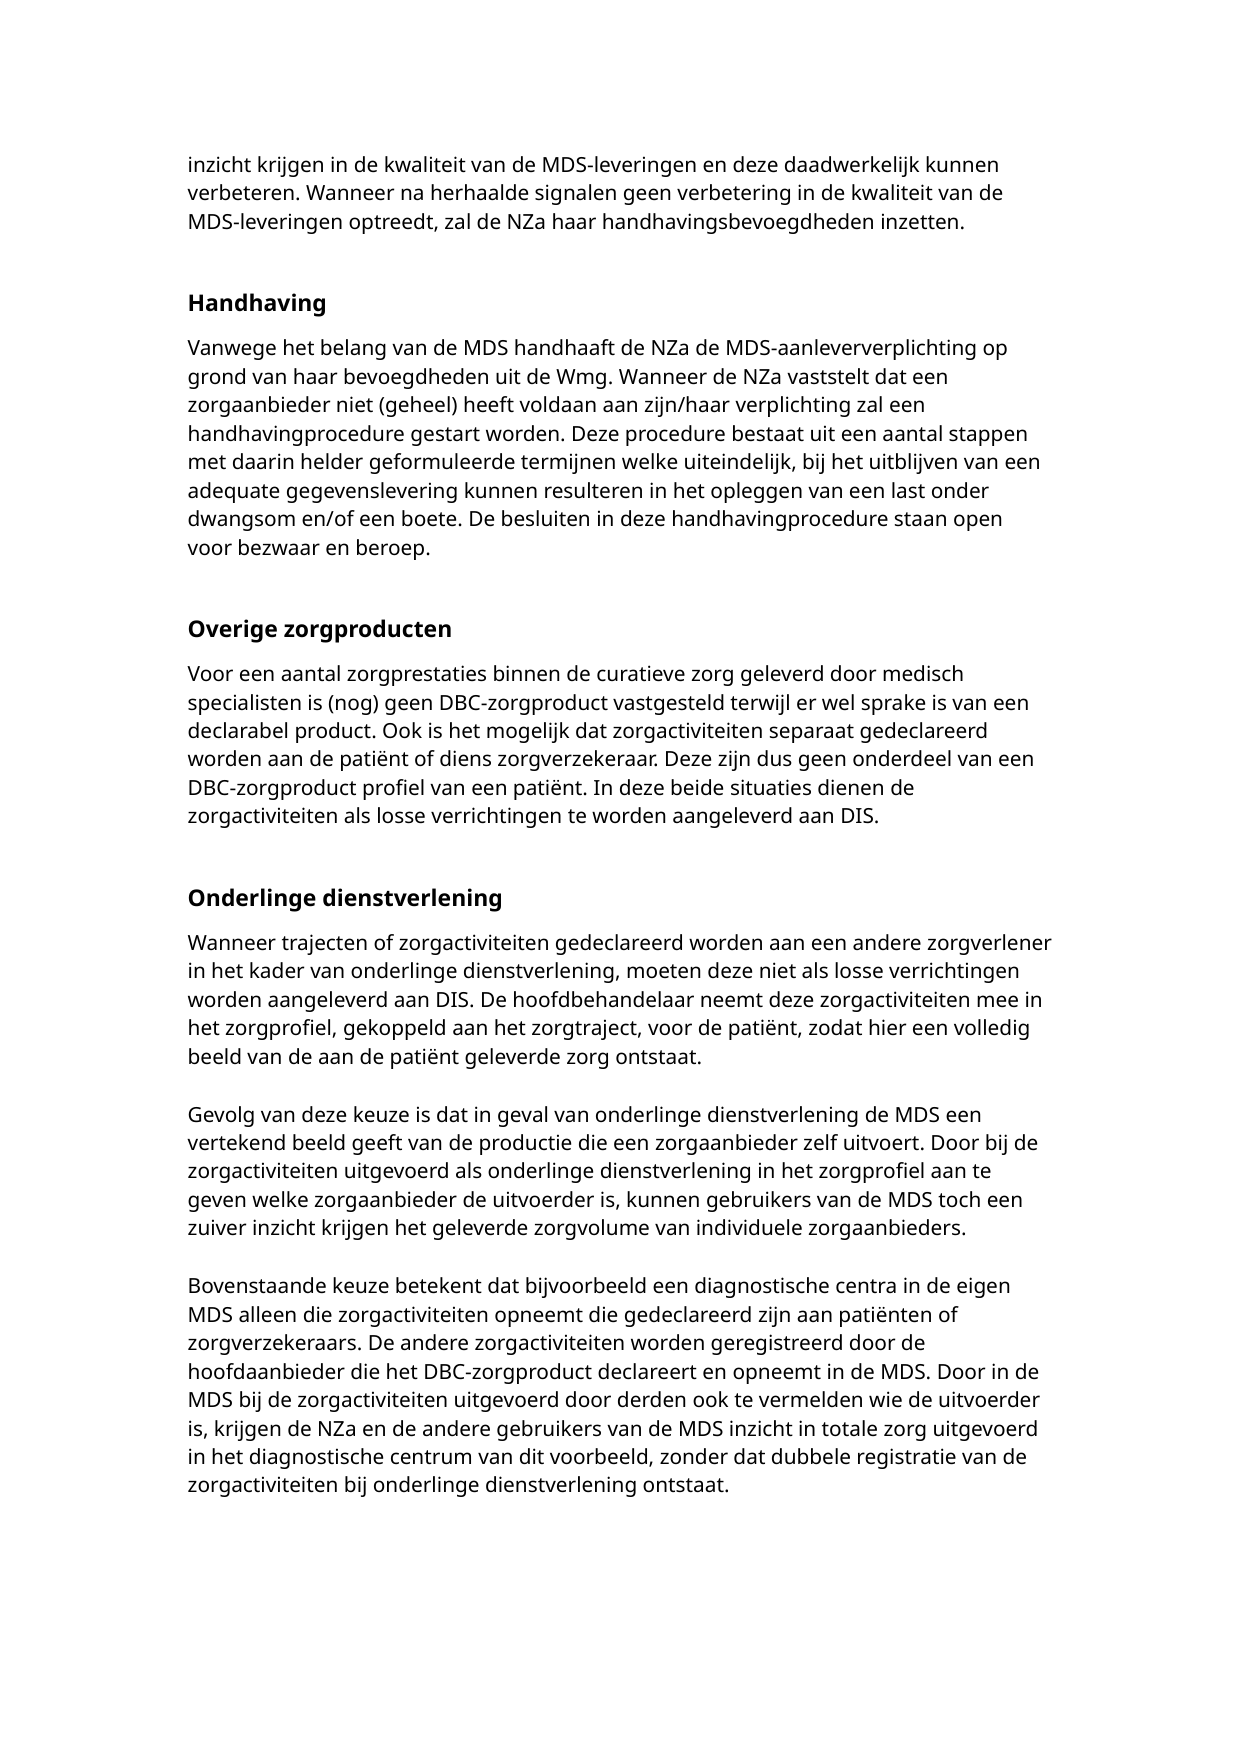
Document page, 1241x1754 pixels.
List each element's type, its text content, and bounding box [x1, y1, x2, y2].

text inzicht krijgen in de kwaliteit van de MDS-leveringen en deze daadwerkelijk kunnen verbeteren. Wanneer na herhaalde signalen geen verbetering in de kwaliteit van de MDS-leveringen optreedt, zal de NZa haar handhavingsbevoegdheden inzetten. [187, 150, 1053, 235]
text Bovenstaande keuze betekent dat bijvoorbeeld een diagnostische centra in de eigen MDS alleen die zorgactiviteiten opneemt die gedeclareerd zijn aan patiënten of zorgverzekeraars. De andere zorgactiviteiten worden geregistreerd door de hoofdaanbieder die het DBC-zorgproduct declareert en opneemt in de MDS. Door in de MDS bij de zorgactiviteiten uitgevoerd door derden ook te vermelden wie de uitvoerder is, krijgen de NZa en de andere gebruikers van de MDS inzicht in totale zorg uitgevoerd in het diagnostische centrum van dit voorbeeld, zonder dat dubbele registratie van de zorgactiviteiten bij onderlinge dienstverlening ontstaat. [187, 1271, 1053, 1499]
text Vanwege het belang van de MDS handhaaft de NZa de MDS-aanleververplichting op grond van haar bevoegdheden uit de Wmg. Wanneer de NZa vaststelt dat een zorgaanbieder niet (geheel) heeft voldaan aan zijn/haar verplichting zal een handhavingprocedure gestart worden. Deze procedure bestaat uit een aantal stappen met daarin helder geformuleerde termijnen welke uiteindelijk, bij het uitblijven van een adequate gegevenslevering kunnen resulteren in het opleggen van een last onder dwangsom en/of een boete. De besluiten in deze handhavingprocedure staan open voor bezwaar en beroep. [187, 333, 1053, 561]
subtitle Overige zorgproducten [187, 613, 1053, 644]
subtitle Onderlinge dienstverlening [187, 882, 1053, 913]
text Wanneer trajecten of zorgactiviteiten gedeclareerd worden aan een andere zorgverlener in het kader van onderlinge dienstverlening, moeten deze niet als losse verrichtingen worden aangeleverd aan DIS. De hoofdbehandelaar neemt deze zorgactiviteiten mee in het zorgprofiel, gekoppeld aan het zorgtraject, voor de patiënt, zodat hier een volledig beeld van de aan de patiënt geleverde zorg ontstaat. [187, 928, 1053, 1070]
subtitle Handhaving [187, 287, 1053, 318]
text Voor een aantal zorgprestaties binnen de curatieve zorg geleverd door medisch specialisten is (nog) geen DBC-zorgproduct vastgesteld terwijl er wel sprake is van een declarabel product. Ook is het mogelijk dat zorgactiviteiten separaat gedeclareerd worden aan de patiënt of diens zorgverzekeraar. Deze zijn dus geen onderdeel van een DBC-zorgproduct profiel van een patiënt. In deze beide situaties dienen de zorgactiviteiten als losse verrichtingen te worden aangeleverd aan DIS. [187, 659, 1053, 830]
text Gevolg van deze keuze is dat in geval van onderlinge dienstverlening de MDS een vertekend beeld geeft van de productie die een zorgaanbieder zelf uitvoert. Door bij de zorgactiviteiten uitgevoerd als onderlinge dienstverlening in het zorgprofiel aan te geven welke zorgaanbieder de uitvoerder is, kunnen gebruikers van de MDS toch een zuiver inzicht krijgen het geleverde zorgvolume van individuele zorgaanbieders. [187, 1100, 1053, 1242]
